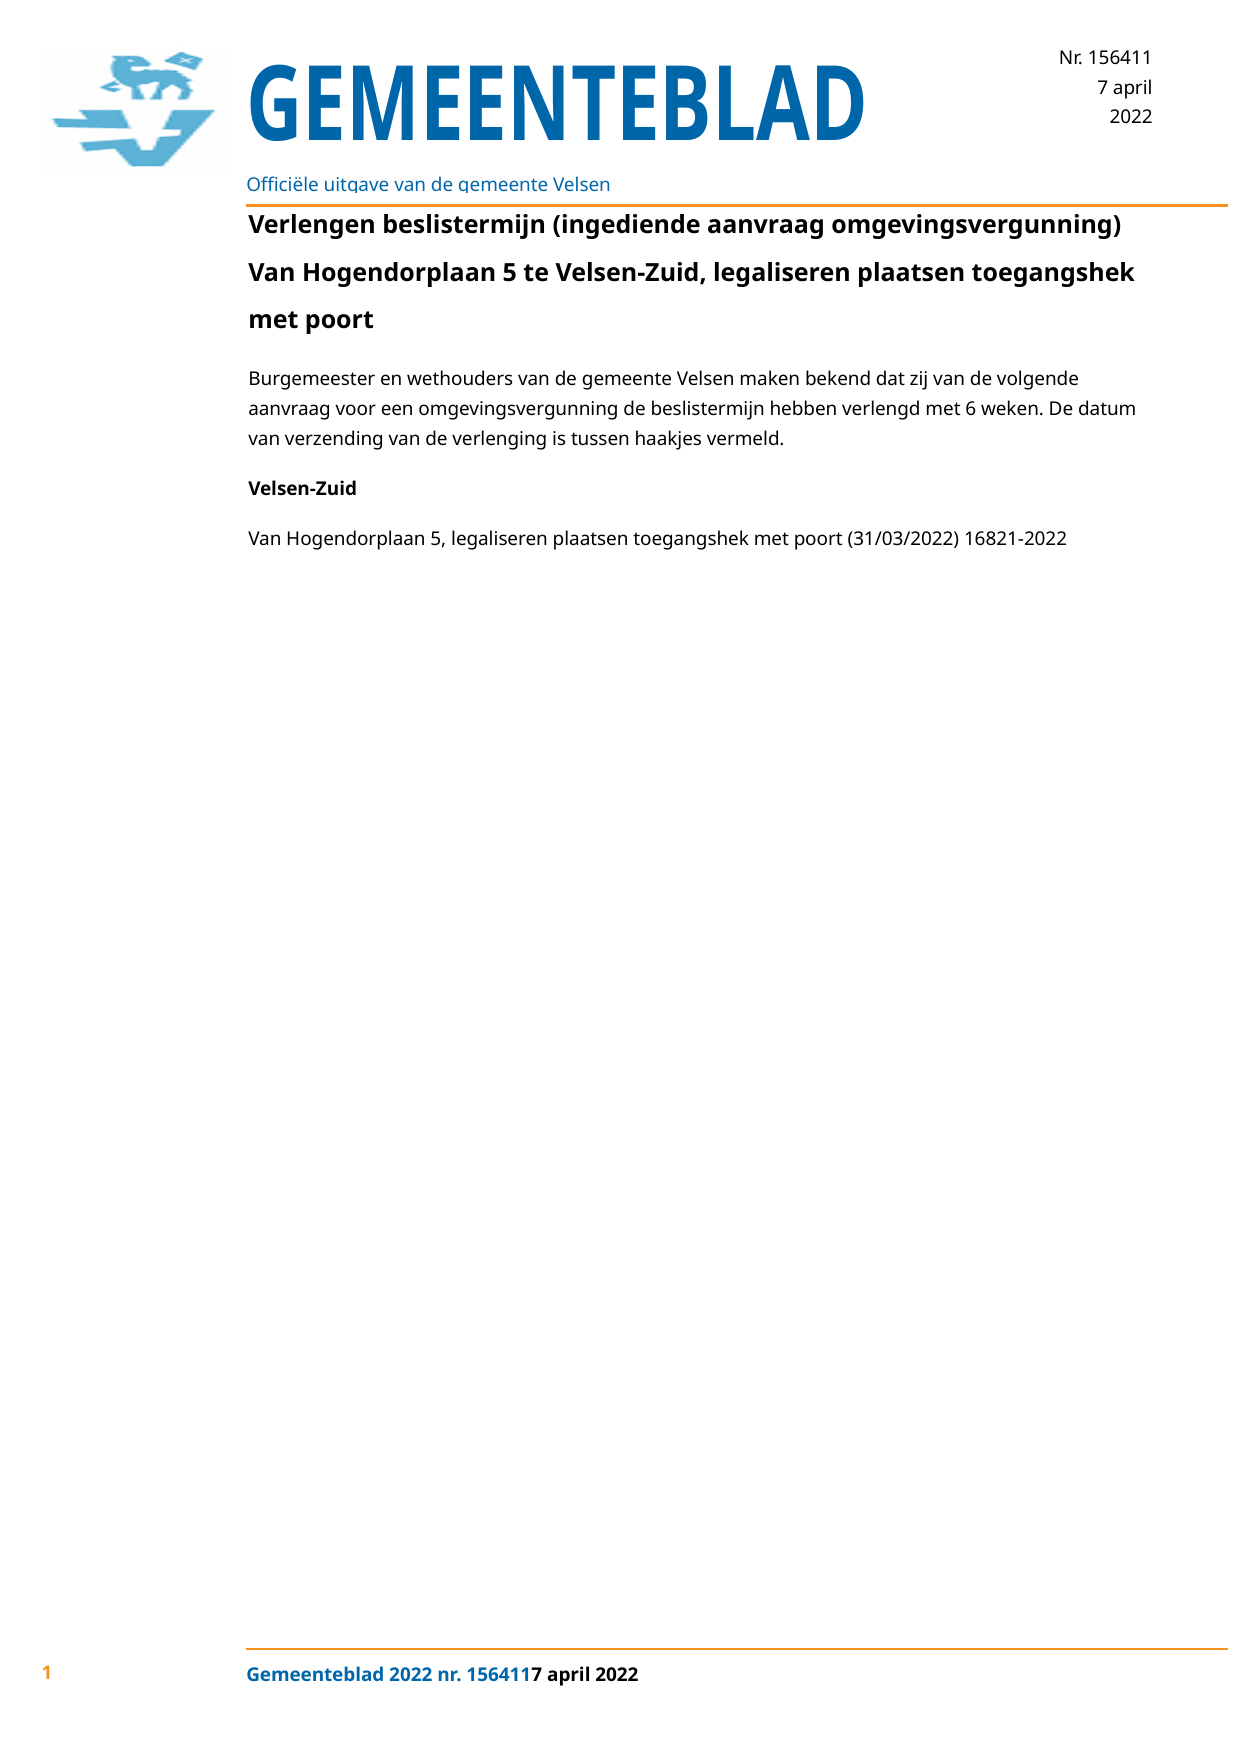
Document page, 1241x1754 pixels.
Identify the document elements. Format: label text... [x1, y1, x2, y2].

text Verlengen beslistermijn (ingediende aanvraag omgevingsvergunning) Van Hogendorplaan 5 te Velsen-Zuid, legaliseren plaatsen toegangshek met poort [248, 207, 1152, 336]
text Van Hogendorplaan 5, legaliseren plaatsen toegangshek met poort (31/03/2022) 16821-2022 [248, 526, 1152, 551]
text Burgemeester en wethouders van de gemeente Velsen maken bekend dat zij van de volgende aanvraag voor een omgevingsvergunning de beslistermijn hebben verlengd met 6 weken. De datum van verzending van de verlenging is tussen haakjes vermeld. [248, 366, 1152, 450]
text Velsen-Zuid [248, 475, 1152, 501]
picture [41, 47, 231, 172]
